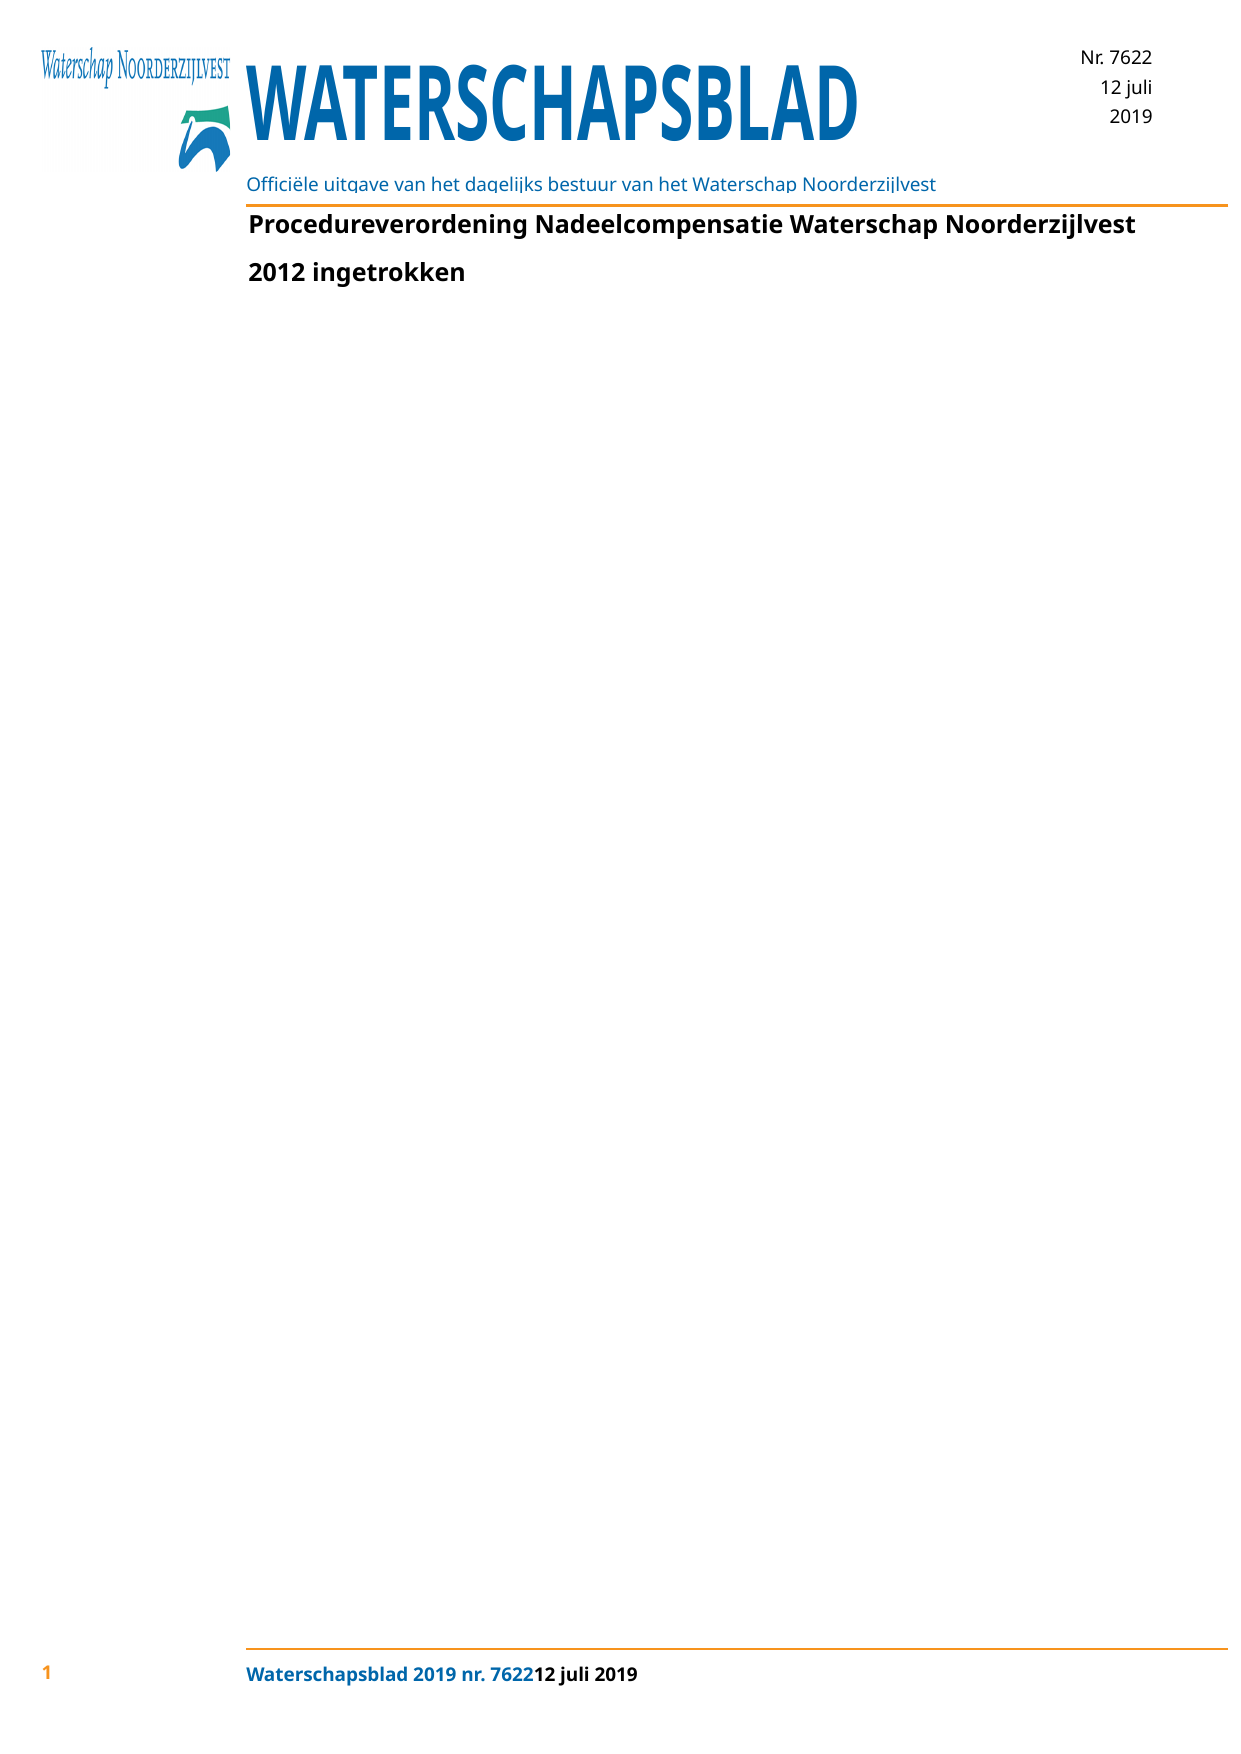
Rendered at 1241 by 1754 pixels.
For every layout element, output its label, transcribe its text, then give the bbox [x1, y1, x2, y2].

text Procedureverordening Nadeelcompensatie Waterschap Noorderzijlvest 2012 ingetrokken [248, 207, 1152, 288]
picture [41, 47, 231, 172]
